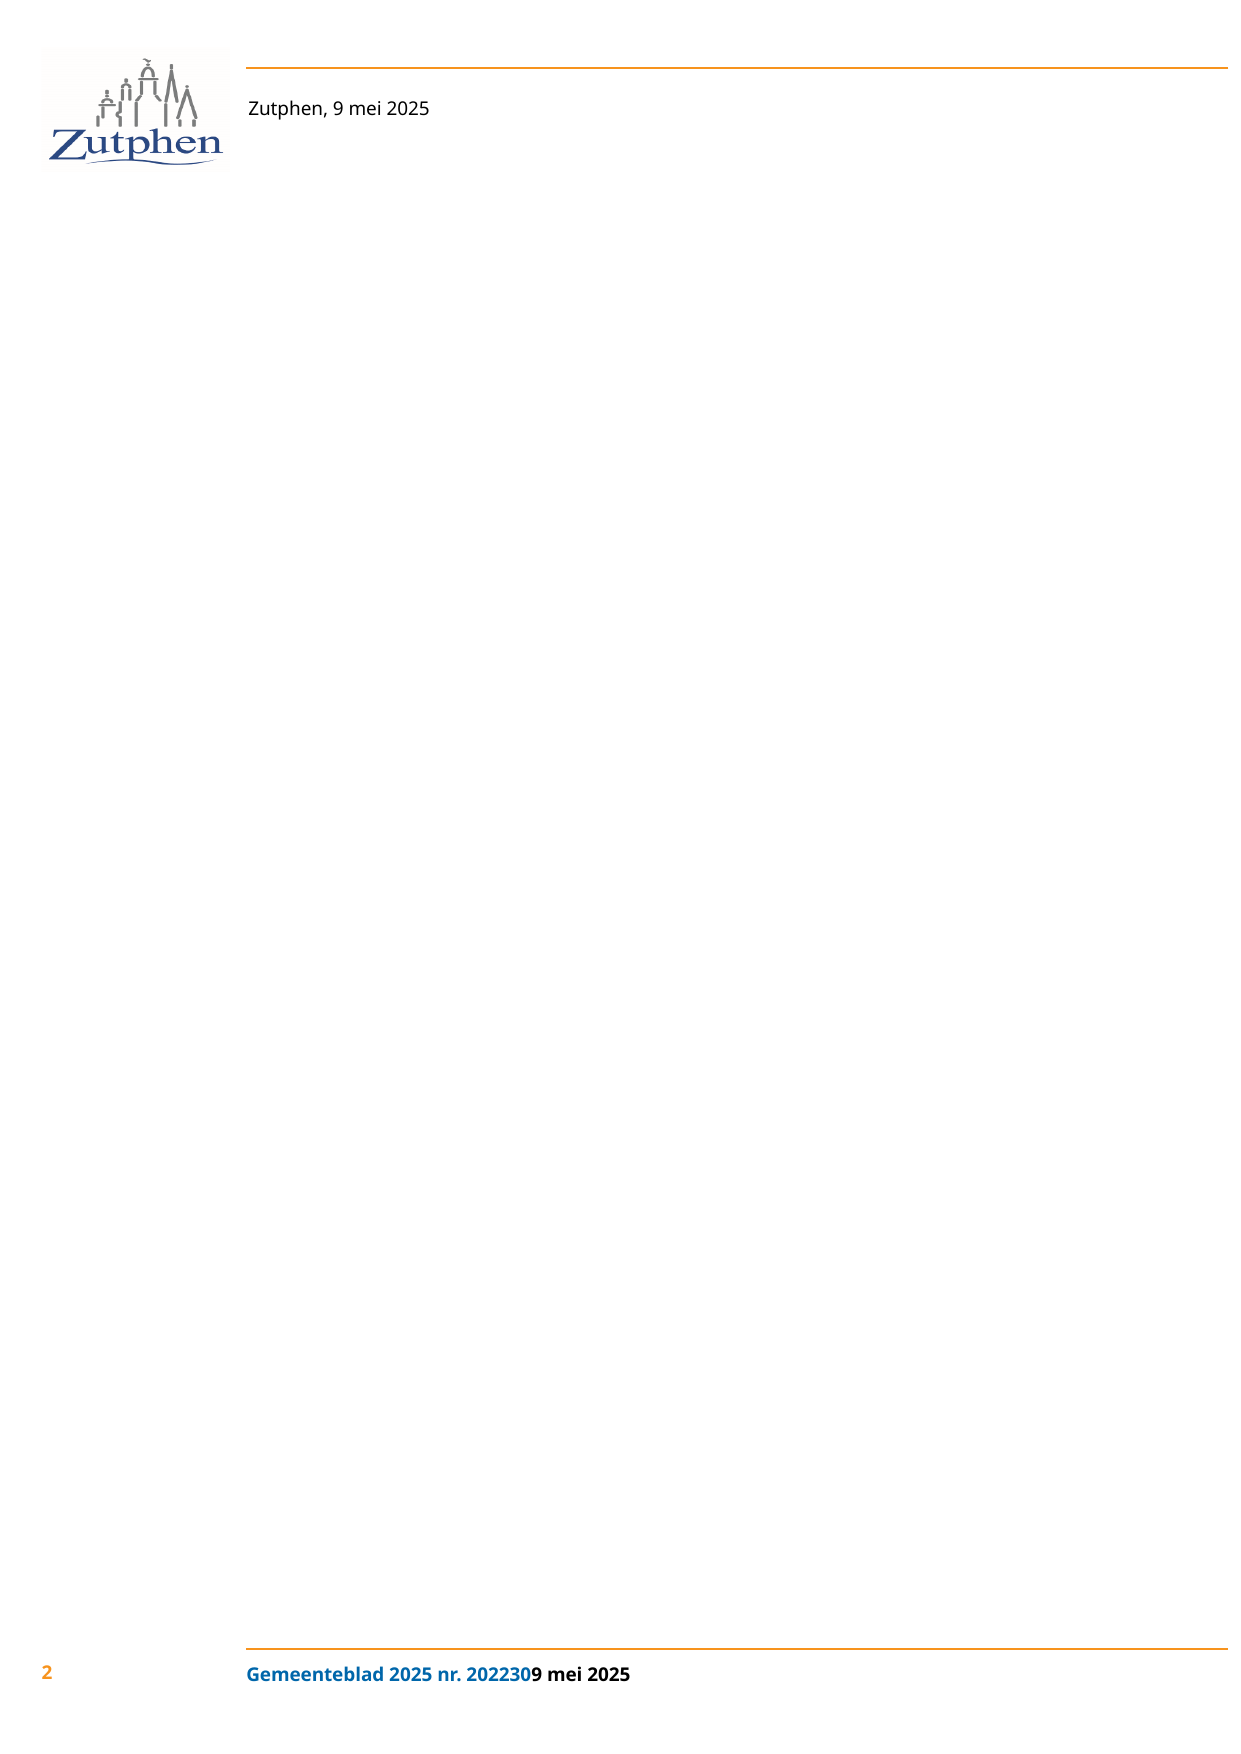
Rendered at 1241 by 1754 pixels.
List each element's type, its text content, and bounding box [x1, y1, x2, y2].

picture [41, 47, 231, 172]
text Zutphen, 9 mei 2025 [248, 95, 1152, 121]
